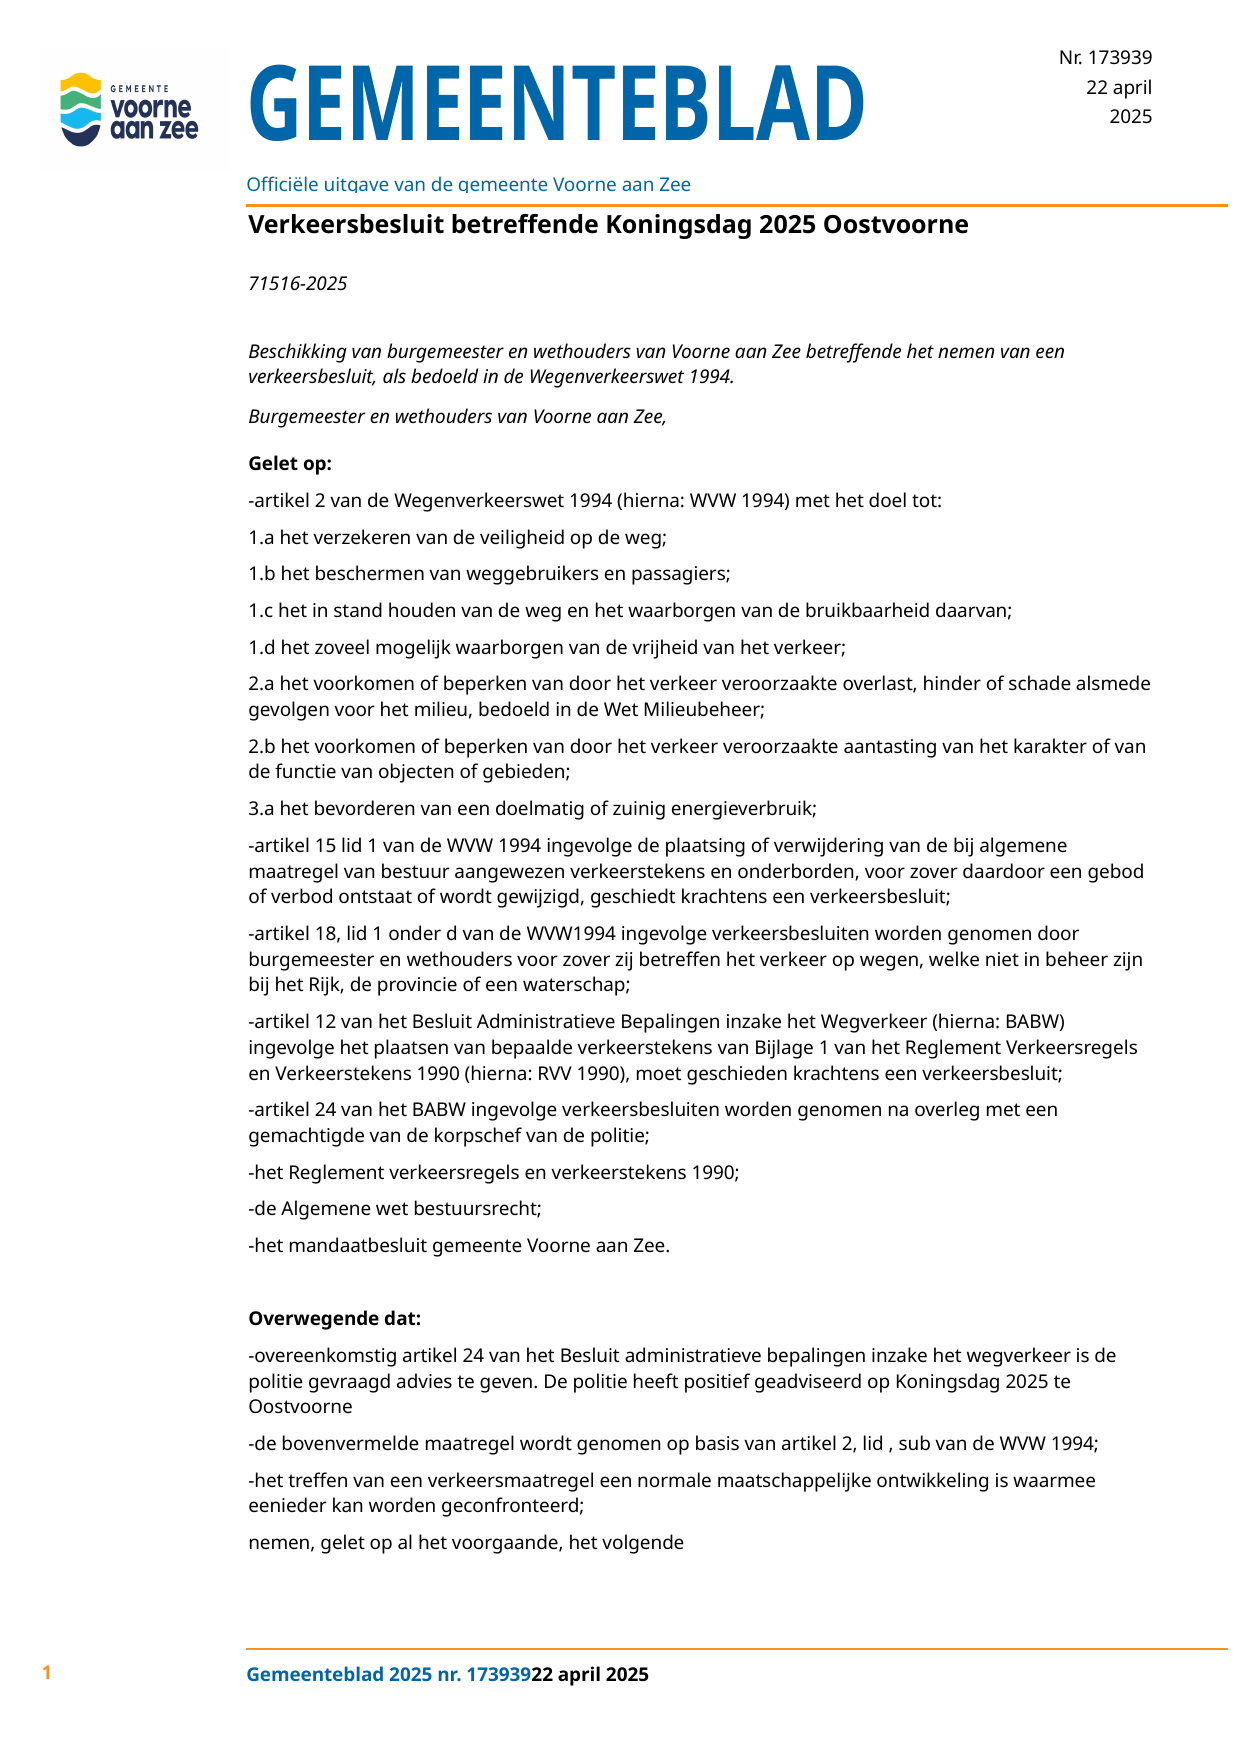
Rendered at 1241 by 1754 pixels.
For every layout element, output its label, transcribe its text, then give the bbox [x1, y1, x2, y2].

text -artikel 2 van de Wegenverkeerswet 1994 (hierna: WVW 1994) met het doel tot: [248, 487, 1152, 513]
text 71516-2025 [248, 270, 1152, 296]
text Verkeersbesluit betreffende Koningsdag 2025 Oostvoorne [248, 207, 1152, 241]
text -overeenkomstig artikel 24 van het Besluit administratieve bepalingen inzake het wegverkeer is de politie gevraagd advies te geven. De politie heeft positief geadviseerd op Koningsdag 2025 te Oostvoorne [248, 1342, 1152, 1419]
text 2.b het voorkomen of beperken van door het verkeer veroorzaakte aantasting van het karakter of van de functie van objecten of gebieden; [248, 733, 1152, 784]
text -artikel 15 lid 1 van de WVW 1994 ingevolge de plaatsing of verwijdering van de bij algemene maatregel van bestuur aangewezen verkeerstekens en onderborden, voor zover daardoor een gebod of verbod ontstaat of wordt gewijzigd, geschiedt krachtens een verkeersbesluit; [248, 832, 1152, 909]
text -artikel 12 van het Besluit Administratieve Bepalingen inzake het Wegverkeer (hierna: BABW) ingevolge het plaatsen van bepaalde verkeerstekens van Bijlage 1 van het Reglement Verkeersregels en Verkeerstekens 1990 (hierna: RVV 1990), moet geschieden krachtens een verkeersbesluit; [248, 1008, 1152, 1086]
text -de Algemene wet bestuursrecht; [248, 1196, 1152, 1221]
text 1.d het zoveel mogelijk waarborgen van de vrijheid van het verkeer; [248, 634, 1152, 660]
text -artikel 18, lid 1 onder d van de WVW1994 ingevolge verkeersbesluiten worden genomen door burgemeester en wethouders voor zover zij betreffen het verkeer op wegen, welke niet in beheer zijn bij het Rijk, de provincie of een waterschap; [248, 920, 1152, 997]
text Burgemeester en wethouders van Voorne aan Zee, [248, 403, 1152, 429]
text -artikel 24 van het BABW ingevolge verkeersbesluiten worden genomen na overleg met een gemachtigde van de korpschef van de politie; [248, 1096, 1152, 1148]
text Gelet op: [248, 451, 1152, 476]
text Overwegende dat: [248, 1306, 1152, 1331]
text 1.a het verzekeren van de veiligheid op de weg; [248, 524, 1152, 550]
text -het mandaatbesluit gemeente Voorne aan Zee. [248, 1232, 1152, 1258]
text 1.b het beschermen van weggebruikers en passagiers; [248, 561, 1152, 586]
text 1.c het in stand houden van de weg en het waarborgen van de bruikbaarheid daarvan; [248, 597, 1152, 623]
text -het treffen van een verkeersmaatregel een normale maatschappelijke ontwikkeling is waarmee eenieder kan worden geconfronteerd; [248, 1467, 1152, 1518]
picture [41, 47, 231, 172]
text -de bovenvermelde maatregel wordt genomen op basis van artikel 2, lid , sub van de WVW 1994; [248, 1430, 1152, 1456]
text 3.a het bevorderen van een doelmatig of zuinig energieverbruik; [248, 795, 1152, 821]
text 2.a het voorkomen of beperken van door het verkeer veroorzaakte overlast, hinder of schade alsmede gevolgen voor het milieu, bedoeld in de Wet Milieubeheer; [248, 671, 1152, 722]
text Beschikking van burgemeester en wethouders van Voorne aan Zee betreffende het nemen van een verkeersbesluit, als bedoeld in de Wegenverkeerswet 1994. [248, 338, 1152, 389]
text nemen, gelet op al het voorgaande, het volgende [248, 1529, 1152, 1555]
text -het Reglement verkeersregels en verkeerstekens 1990; [248, 1159, 1152, 1184]
